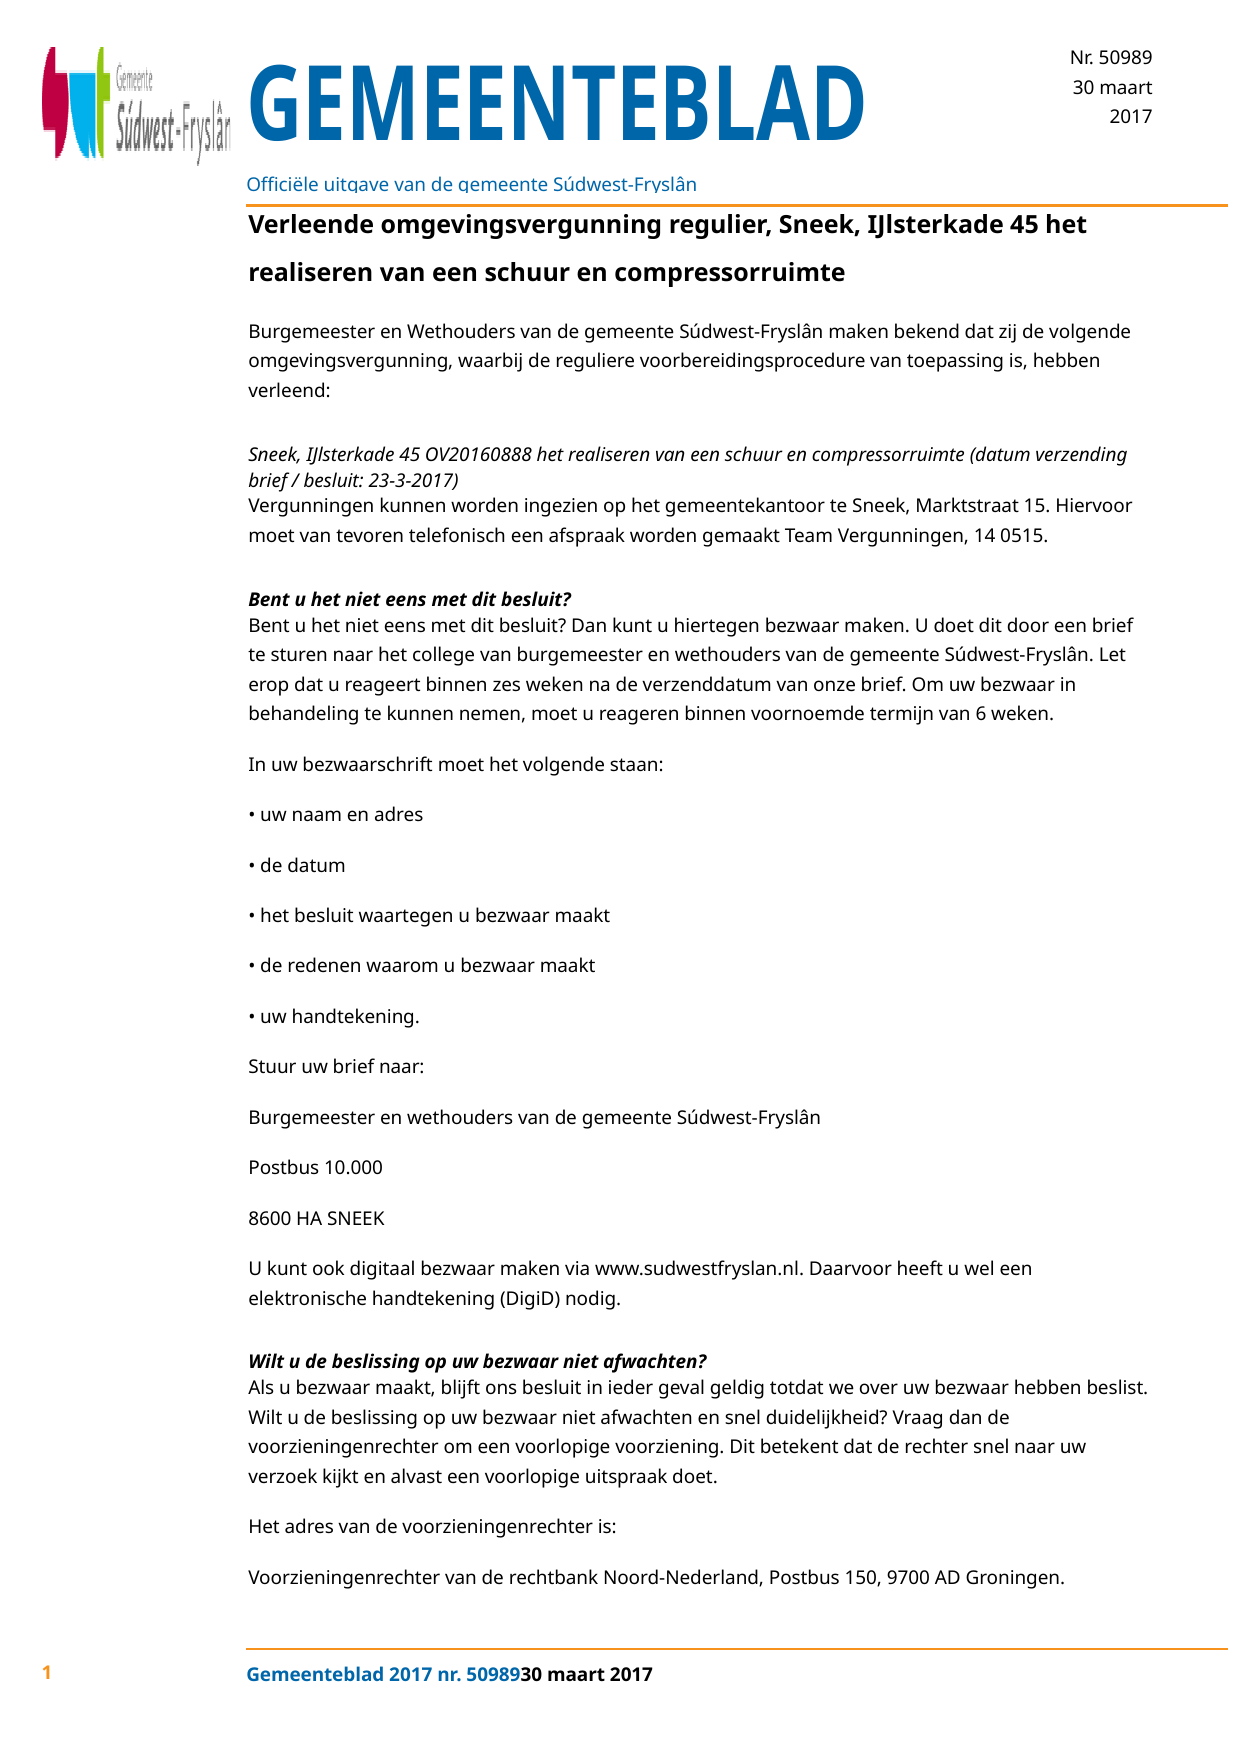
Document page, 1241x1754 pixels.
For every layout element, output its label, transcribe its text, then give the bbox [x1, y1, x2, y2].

text Postbus 10.000 [248, 1154, 1152, 1180]
text • de redenen waarom u bezwaar maakt [248, 953, 1152, 978]
text Vergunningen kunnen worden ingezien op het gemeentekantoor te Sneek, Marktstraat 15. Hiervoor moet van tevoren telefonisch een afspraak worden gemaakt Team Vergunningen, 14 0515. [248, 492, 1152, 548]
text • het besluit waartegen u bezwaar maakt [248, 902, 1152, 928]
text Burgemeester en Wethouders van de gemeente Súdwest-Fryslân maken bekend dat zij de volgende omgevingsvergunning, waarbij de reguliere voorbereidingsprocedure van toepassing is, hebben verleend: [248, 318, 1152, 403]
text Bent u het niet eens met dit besluit? Dan kunt u hiertegen bezwaar maken. U doet dit door een brief te sturen naar het college van burgemeester en wethouders van de gemeente Súdwest-Fryslân. Let erop dat u reageert binnen zes weken na de verzenddatum van onze brief. Om uw bezwaar in behandeling te kunnen nemen, moet u reageren binnen voornoemde termijn van 6 weken. [248, 612, 1152, 726]
text In uw bezwaarschrift moet het volgende staan: [248, 751, 1152, 777]
text Sneek, IJlsterkade 45 OV20160888 het realiseren van een schuur en compressorruimte (datum verzending brief / besluit: 23-3-2017) [248, 441, 1152, 492]
text Bent u het niet eens met dit besluit? [248, 586, 1152, 612]
text Voorzieningenrechter van de rechtbank Noord-Nederland, Postbus 150, 9700 AD Groningen. [248, 1564, 1152, 1590]
text Wilt u de beslissing op uw bezwaar niet afwachten? [248, 1349, 1152, 1374]
text Stuur uw brief naar: [248, 1053, 1152, 1079]
text • uw handtekening. [248, 1003, 1152, 1029]
text Als u bezwaar maakt, blijft ons besluit in ieder geval geldig totdat we over uw bezwaar hebben beslist. Wilt u de beslissing op uw bezwaar niet afwachten en snel duidelijkheid? Vraag dan de voorzieningenrechter om een voorlopige voorziening. Dit betekent dat de rechter snel naar uw verzoek kijkt en alvast een voorlopige uitspraak doet. [248, 1374, 1152, 1489]
text U kunt ook digitaal bezwaar maken via www.sudwestfryslan.nl. Daarvoor heeft u wel een elektronische handtekening (DigiD) nodig. [248, 1255, 1152, 1310]
text Het adres van de voorzieningenrechter is: [248, 1513, 1152, 1539]
text • uw naam en adres [248, 801, 1152, 827]
picture [41, 47, 231, 172]
text Verleende omgevingsvergunning regulier, Sneek, IJlsterkade 45 het realiseren van een schuur en compressorruimte [248, 207, 1152, 288]
text • de datum [248, 852, 1152, 877]
text Burgemeester en wethouders van de gemeente Súdwest-Fryslân [248, 1104, 1152, 1129]
text 8600 HA SNEEK [248, 1205, 1152, 1230]
